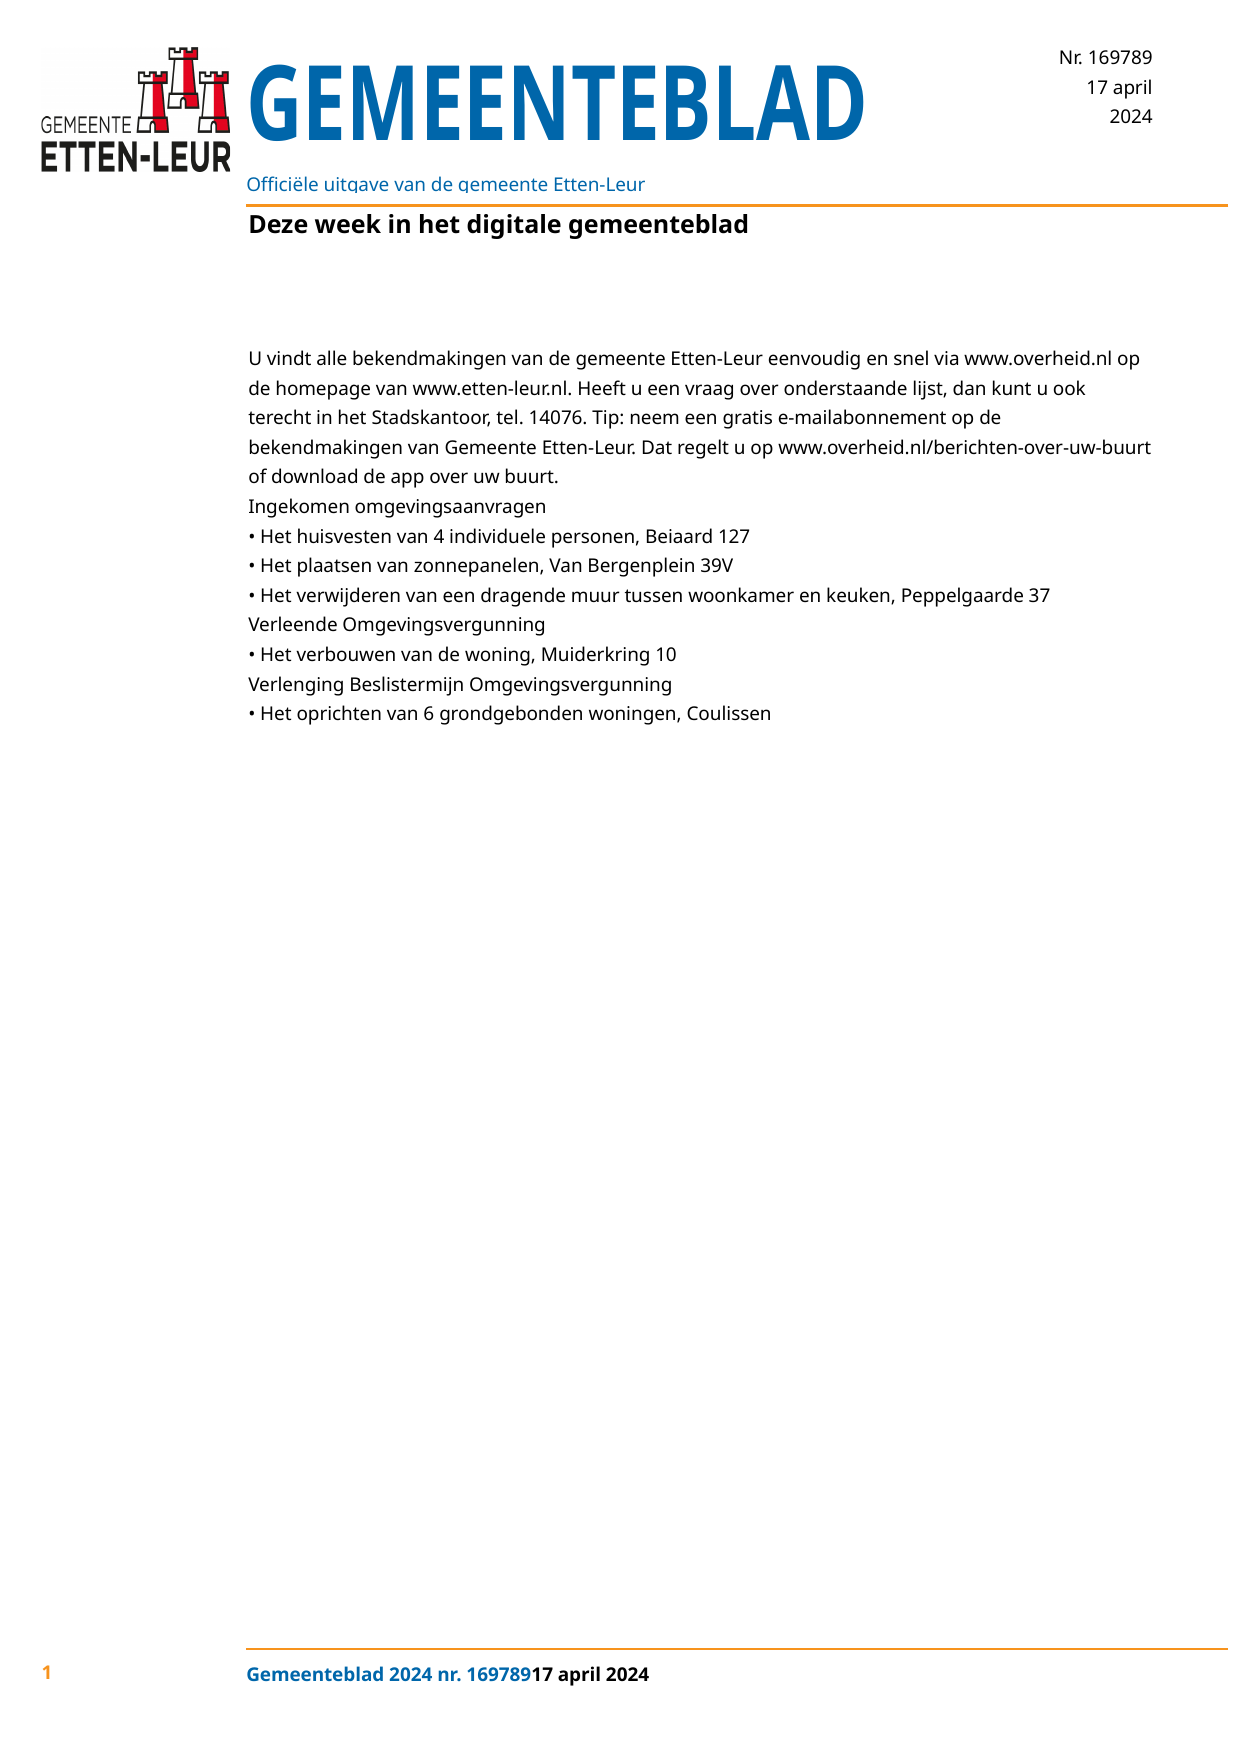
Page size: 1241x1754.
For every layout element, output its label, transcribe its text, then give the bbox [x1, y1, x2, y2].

text • Het plaatsen van zonnepanelen, Van Bergenplein 39V [248, 552, 1152, 578]
picture [41, 47, 231, 172]
text Deze week in het digitale gemeenteblad [248, 207, 1152, 241]
text Verlenging Beslistermijn Omgevingsvergunning [248, 671, 1152, 696]
text • Het verbouwen van de woning, Muiderkring 10 [248, 641, 1152, 667]
text U vindt alle bekendmakingen van de gemeente Etten-Leur eenvoudig en snel via www.overheid.nl op de homepage van www.etten-leur.nl. Heeft u een vraag over onderstaande lijst, dan kunt u ook terecht in het Stadskantoor, tel. 14076. Tip: neem een gratis e-mailabonnement op de bekendmakingen van Gemeente Etten-Leur. Dat regelt u op www.overheid.nl/berichten-over-uw-buurt of download de app over uw buurt. [248, 345, 1152, 489]
text • Het verwijderen van een dragende muur tussen woonkamer en keuken, Peppelgaarde 37 [248, 582, 1152, 608]
text • Het oprichten van 6 grondgebonden woningen, Coulissen [248, 700, 1152, 726]
text Verleende Omgevingsvergunning [248, 612, 1152, 637]
text Ingekomen omgevingsaanvragen [248, 493, 1152, 519]
text • Het huisvesten van 4 individuele personen, Beiaard 127 [248, 523, 1152, 548]
